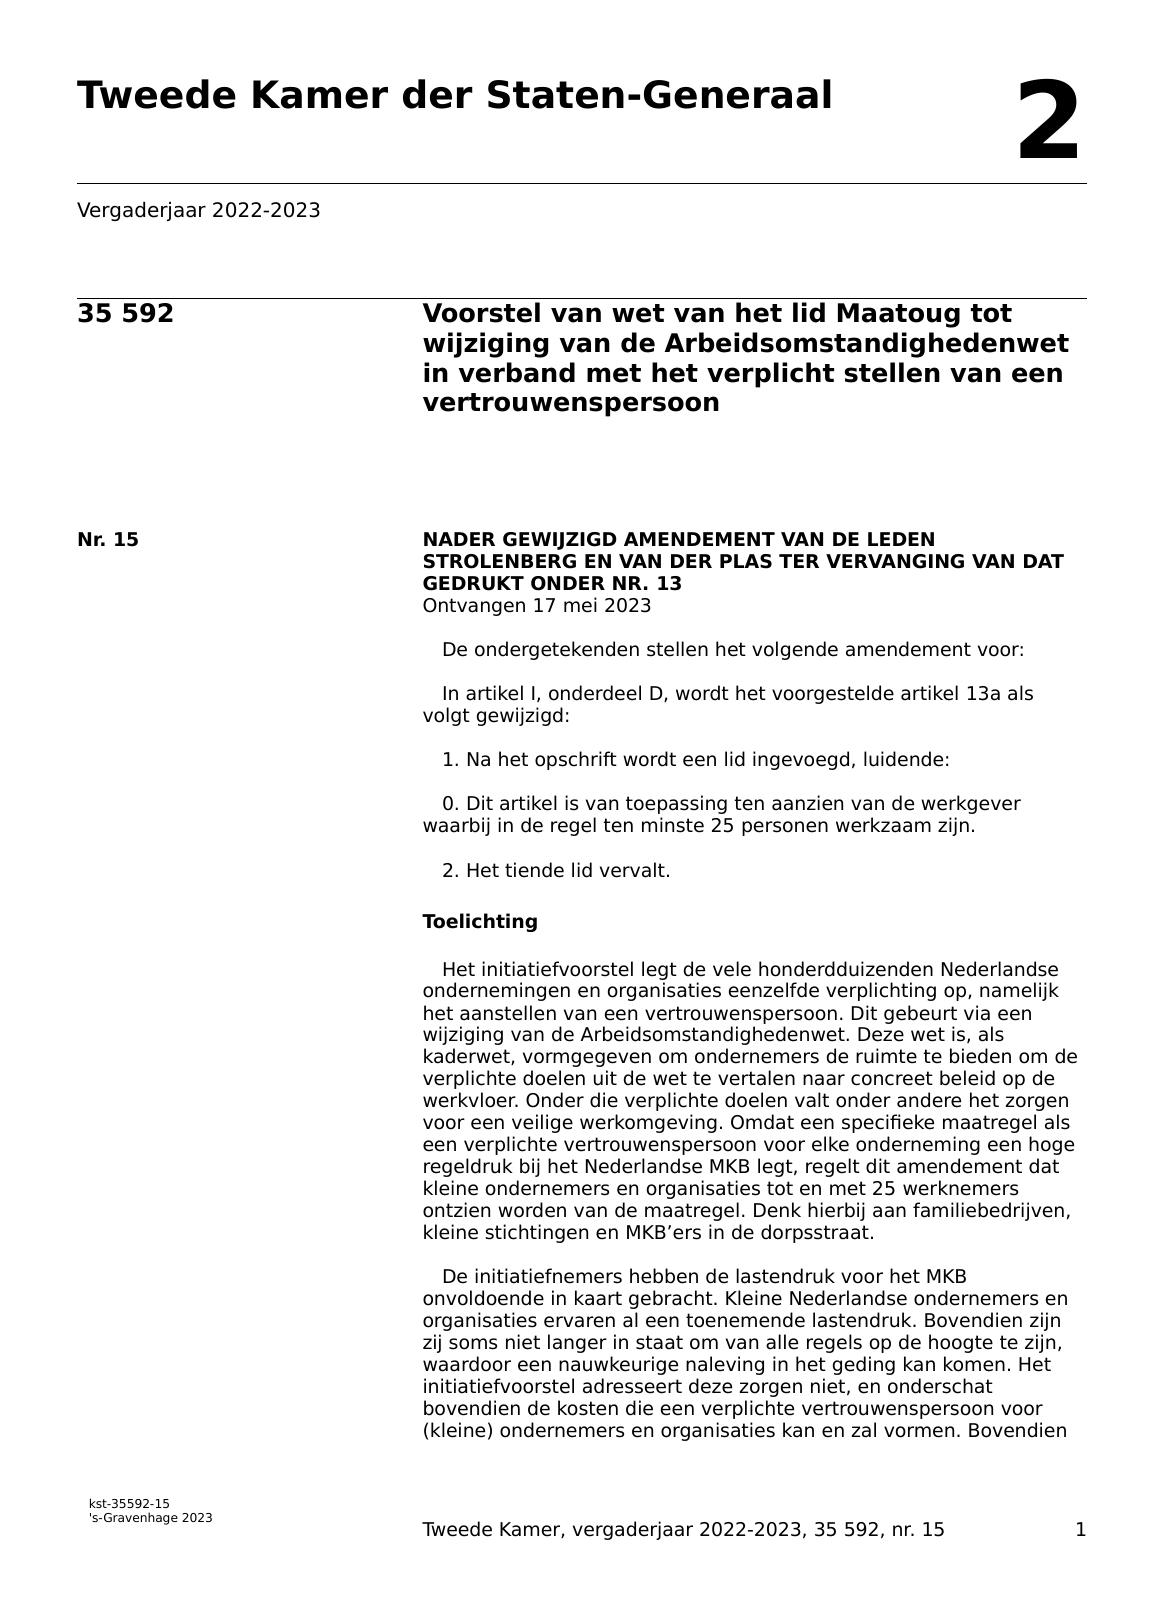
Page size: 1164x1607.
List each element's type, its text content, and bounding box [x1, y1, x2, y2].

subtitle Toelichting [422, 911, 1087, 933]
text De ondergetekenden stellen het volgende amendement voor: [422, 639, 1087, 661]
table_header Tweede Kamer der Staten-Generaal [77, 59, 886, 183]
subtitle 35 592 Voorstel van wet van het lid Maatoug tot wijziging van de Arbeidsomstandighedenwet in verband met het verplicht stellen van een vertrouwenspersoon [77, 299, 1087, 418]
text Het initiatiefvoorstel legt de vele honderdduizenden Nederlandse ondernemingen en organisaties eenzelfde verplichting op, namelijk het aanstellen van een vertrouwenspersoon. Dit gebeurt via een wijziging van de Arbeidsomstandighedenwet. Deze wet is, als kaderwet, vormgegeven om ondernemers de ruimte te bieden om de verplichte doelen uit de wet te vertalen naar concreet beleid op de werkvloer. Onder die verplichte doelen valt onder andere het zorgen voor een veilige werkomgeving. Omdat een specifieke maatregel als een verplichte vertrouwenspersoon voor elke onderneming een hoge regeldruk bij het Nederlandse MKB legt, regelt dit amendement dat kleine ondernemers en organisaties tot en met 25 werknemers ontzien worden van de maatregel. Denk hierbij aan familiebedrijven, kleine stichtingen en MKB’ers in de dorpsstraat. [422, 958, 1087, 1244]
text 2. Het tiende lid vervalt. [422, 859, 1087, 881]
text Ontvangen 17 mei 2023 [422, 595, 1087, 617]
text 's-Gravenhage 2023 [88, 1511, 323, 1525]
text De initiatiefnemers hebben de lastendruk voor het MKB onvoldoende in kaart gebracht. Kleine Nederlandse ondernemers en organisaties ervaren al een toenemende lastendruk. Bovendien zijn zij soms niet langer in staat om van alle regels op de hoogte te zijn, waardoor een nauwkeurige naleving in het geding kan komen. Het initiatiefvoorstel adresseert deze zorgen niet, en onderschat bovendien de kosten die een verplichte vertrouwenspersoon voor (kleine) ondernemers en organisaties kan en zal vormen. Bovendien [422, 1266, 1087, 1442]
table_header 2 [886, 59, 1087, 183]
text kst-35592-15 [88, 1497, 323, 1511]
subtitle Nr. 15 NADER GEWIJZIGD AMENDEMENT VAN DE LEDEN STROLENBERG EN VAN DER PLAS TER VERVANGING VAN DAT GEDRUKT ONDER NR. 13 [77, 529, 1087, 595]
text 0. Dit artikel is van toepassing ten aanzien van de werkgever waarbij in de regel ten minste 25 personen werkzaam zijn. [422, 793, 1087, 837]
text 1. Na het opschrift wordt een lid ingevoegd, luidende: [422, 749, 1087, 771]
table_cell Vergaderjaar 2022-2023 [77, 184, 1087, 298]
text In artikel I, onderdeel D, wordt het voorgestelde artikel 13a als volgt gewijzigd: [422, 683, 1087, 727]
